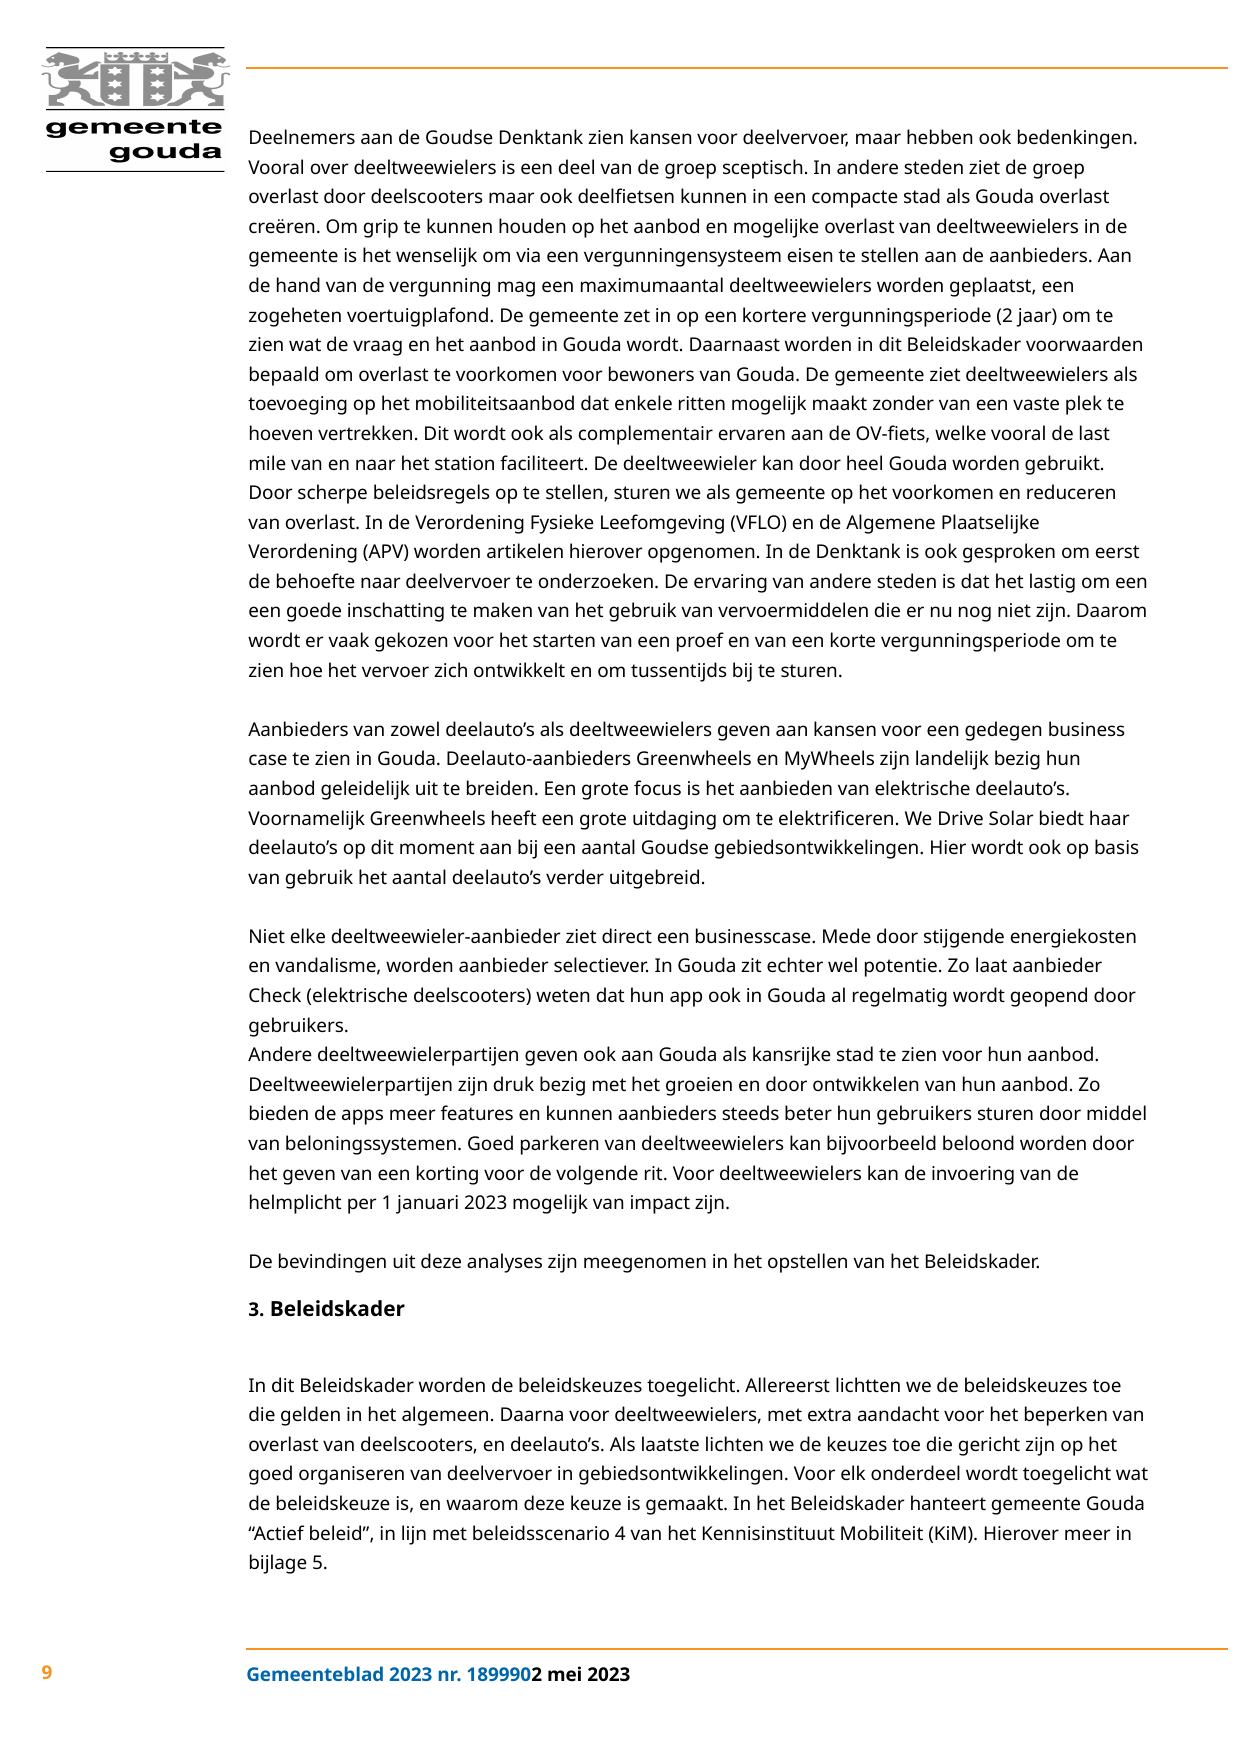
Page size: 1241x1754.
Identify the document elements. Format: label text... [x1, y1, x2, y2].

text Deeltweewielerpartijen zijn druk bezig met het groeien en door ontwikkelen van hun aanbod. Zo bieden de apps meer features en kunnen aanbieders steeds beter hun gebruikers sturen door middel van beloningssystemen. Goed parkeren van deeltweewielers kan bijvoorbeeld beloond worden door het geven van een korting voor de volgende rit. Voor deeltweewielers kan de invoering van de helmplicht per 1 januari 2023 mogelijk van impact zijn. [248, 1071, 1152, 1215]
picture [41, 47, 231, 172]
text Deelnemers aan de Goudse Denktank zien kansen voor deelvervoer, maar hebben ook bedenkingen. Vooral over deeltweewielers is een deel van de groep sceptisch. In andere steden ziet de groep overlast door deelscooters maar ook deelfietsen kunnen in een compacte stad als Gouda overlast creëren. Om grip te kunnen houden op het aanbod en mogelijke overlast van deeltweewielers in de gemeente is het wenselijk om via een vergunningensysteem eisen te stellen aan de aanbieders. Aan de hand van de vergunning mag een maximumaantal deeltweewielers worden geplaatst, een zogeheten voertuigplafond. De gemeente zet in op een kortere vergunningsperiode (2 jaar) om te zien wat de vraag en het aanbod in Gouda wordt. Daarnaast worden in dit Beleidskader voorwaarden bepaald om overlast te voorkomen voor bewoners van Gouda. De gemeente ziet deeltweewielers als toevoeging op het mobiliteitsaanbod dat enkele ritten mogelijk maakt zonder van een vaste plek te hoeven vertrekken. Dit wordt ook als complementair ervaren aan de OV-fiets, welke vooral de last mile van en naar het station faciliteert. De deeltweewieler kan door heel Gouda worden gebruikt. Door scherpe beleidsregels op te stellen, sturen we als gemeente op het voorkomen en reduceren van overlast. In de Verordening Fysieke Leefomgeving (VFLO) en de Algemene Plaatselijke Verordening (APV) worden artikelen hierover opgenomen. In de Denktank is ook gesproken om eerst de behoefte naar deelvervoer te onderzoeken. De ervaring van andere steden is dat het lastig om een een goede inschatting te maken van het gebruik van vervoermiddelen die er nu nog niet zijn. Daarom wordt er vaak gekozen voor het starten van een proef en van een korte vergunningsperiode om te zien hoe het vervoer zich ontwikkelt en om tussentijds bij te sturen. [248, 124, 1152, 683]
text 3. Beleidskader [248, 1294, 1152, 1323]
text Aanbieders van zowel deelauto’s als deeltweewielers geven aan kansen voor een gedegen business case te zien in Gouda. Deelauto-aanbieders Greenwheels en MyWheels zijn landelijk bezig hun aanbod geleidelijk uit te breiden. Een grote focus is het aanbieden van elektrische deelauto’s. Voornamelijk Greenwheels heeft een grote uitdaging om te elektrificeren. We Drive Solar biedt haar deelauto’s op dit moment aan bij een aantal Goudse gebiedsontwikkelingen. Hier wordt ook op basis van gebruik het aantal deelauto’s verder uitgebreid. [248, 716, 1152, 890]
text De bevindingen uit deze analyses zijn meegenomen in het opstellen van het Beleidskader. [248, 1248, 1152, 1274]
text Andere deeltweewielerpartijen geven ook aan Gouda als kansrijke stad te zien voor hun aanbod. [248, 1041, 1152, 1067]
text Niet elke deeltweewieler-aanbieder ziet direct een businesscase. Mede door stijgende energiekosten en vandalisme, worden aanbieder selectiever. In Gouda zit echter wel potentie. Zo laat aanbieder Check (elektrische deelscooters) weten dat hun app ook in Gouda al regelmatig wordt geopend door gebruikers. [248, 923, 1152, 1038]
text In dit Beleidskader worden de beleidskeuzes toegelicht. Allereerst lichtten we de beleidskeuzes toe die gelden in het algemeen. Daarna voor deeltweewielers, met extra aandacht voor het beperken van overlast van deelscooters, en deelauto’s. Als laatste lichten we de keuzes toe die gericht zijn op het goed organiseren van deelvervoer in gebiedsontwikkelingen. Voor elk onderdeel wordt toegelicht wat de beleidskeuze is, en waarom deze keuze is gemaakt. In het Beleidskader hanteert gemeente Gouda “Actief beleid”, in lijn met beleidsscenario 4 van het Kennisinstituut Mobiliteit (KiM). Hierover meer in bijlage 5. [248, 1372, 1152, 1575]
